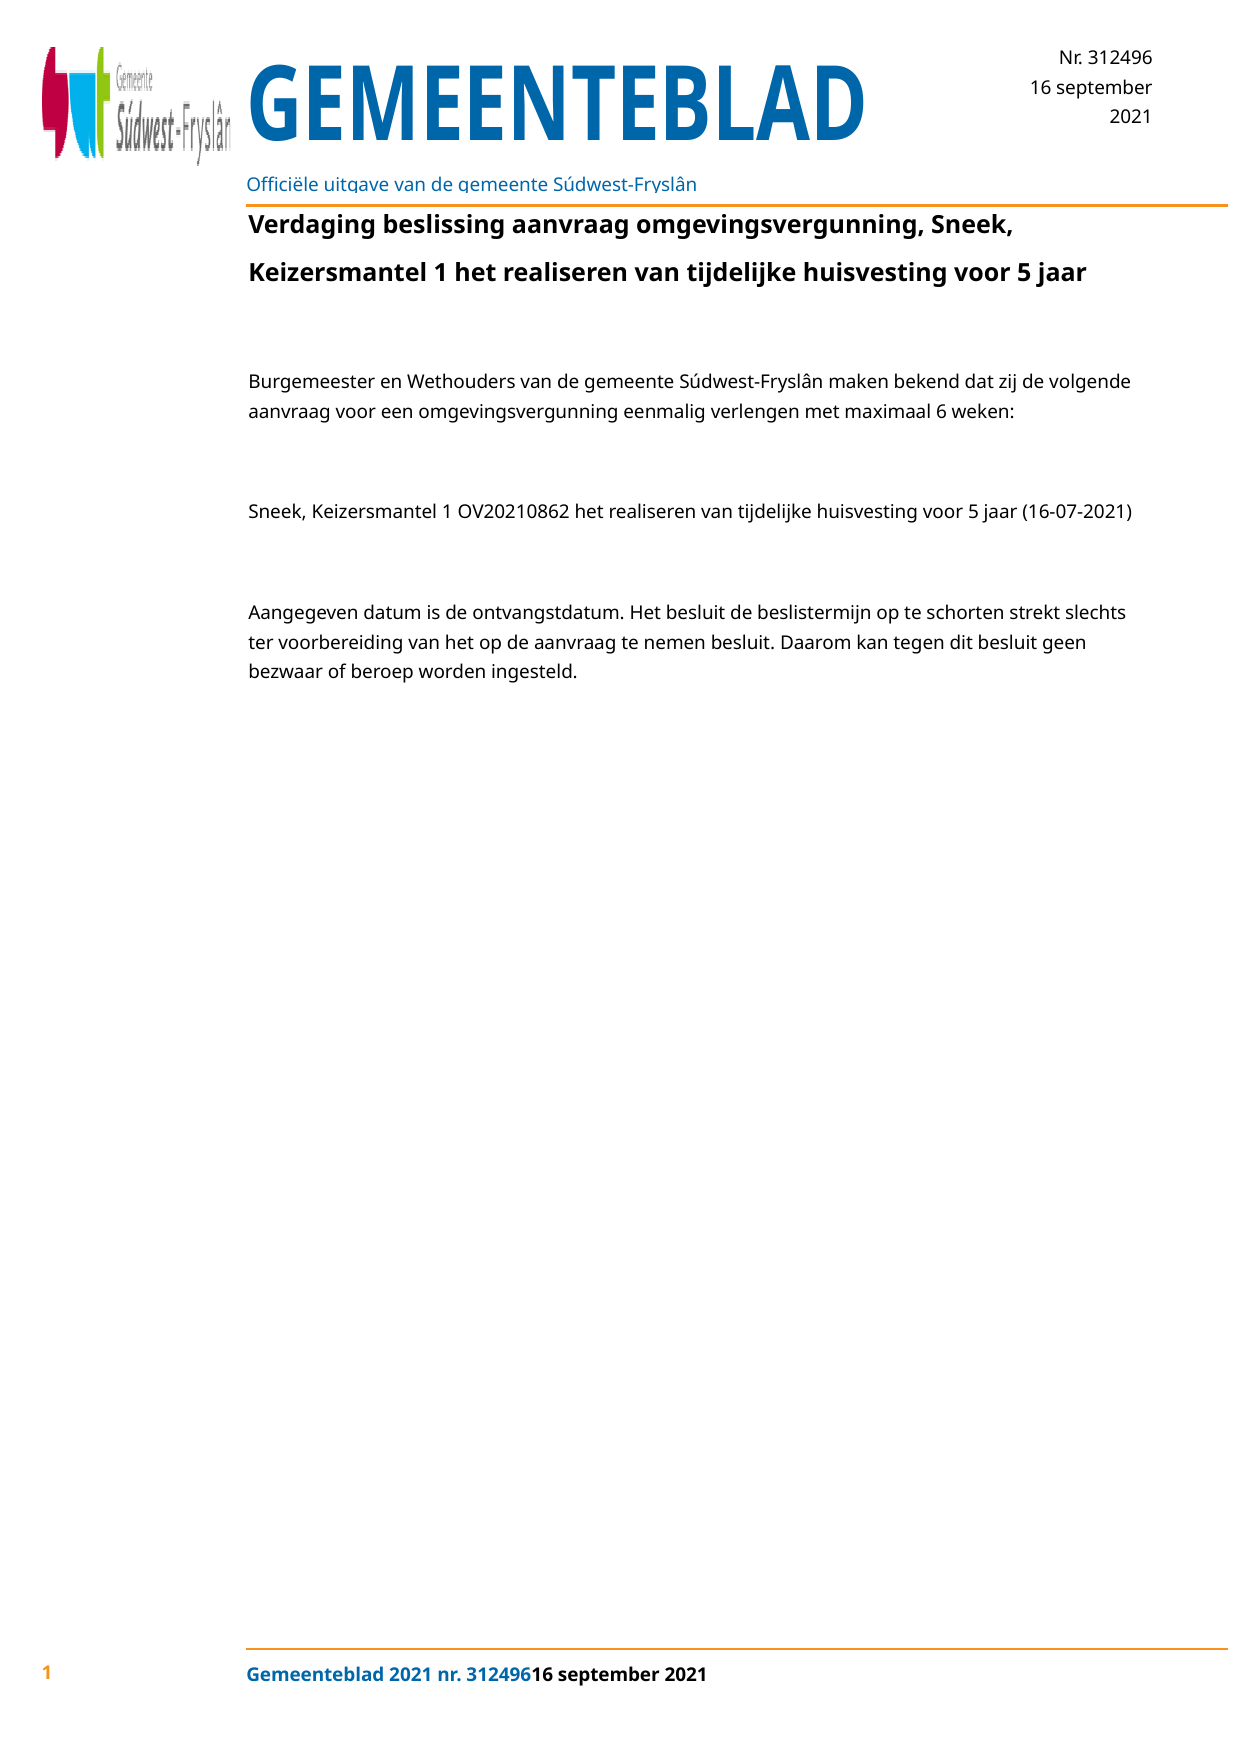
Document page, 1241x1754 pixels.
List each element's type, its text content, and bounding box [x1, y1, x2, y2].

text Sneek, Keizersmantel 1 OV20210862 het realiseren van tijdelijke huisvesting voor 5 jaar (16-07-2021) [248, 499, 1152, 524]
text Burgemeester en Wethouders van de gemeente Súdwest-Fryslân maken bekend dat zij de volgende aanvraag voor een omgevingsvergunning eenmalig verlengen met maximaal 6 weken: [248, 368, 1152, 424]
text Aangegeven datum is de ontvangstdatum. Het besluit de beslistermijn op te schorten strekt slechts ter voorbereiding van het op de aanvraag te nemen besluit. Daarom kan tegen dit besluit geen bezwaar of beroep worden ingesteld. [248, 599, 1152, 684]
text Verdaging beslissing aanvraag omgevingsvergunning, Sneek, Keizersmantel 1 het realiseren van tijdelijke huisvesting voor 5 jaar [248, 207, 1152, 288]
picture [41, 47, 231, 172]
